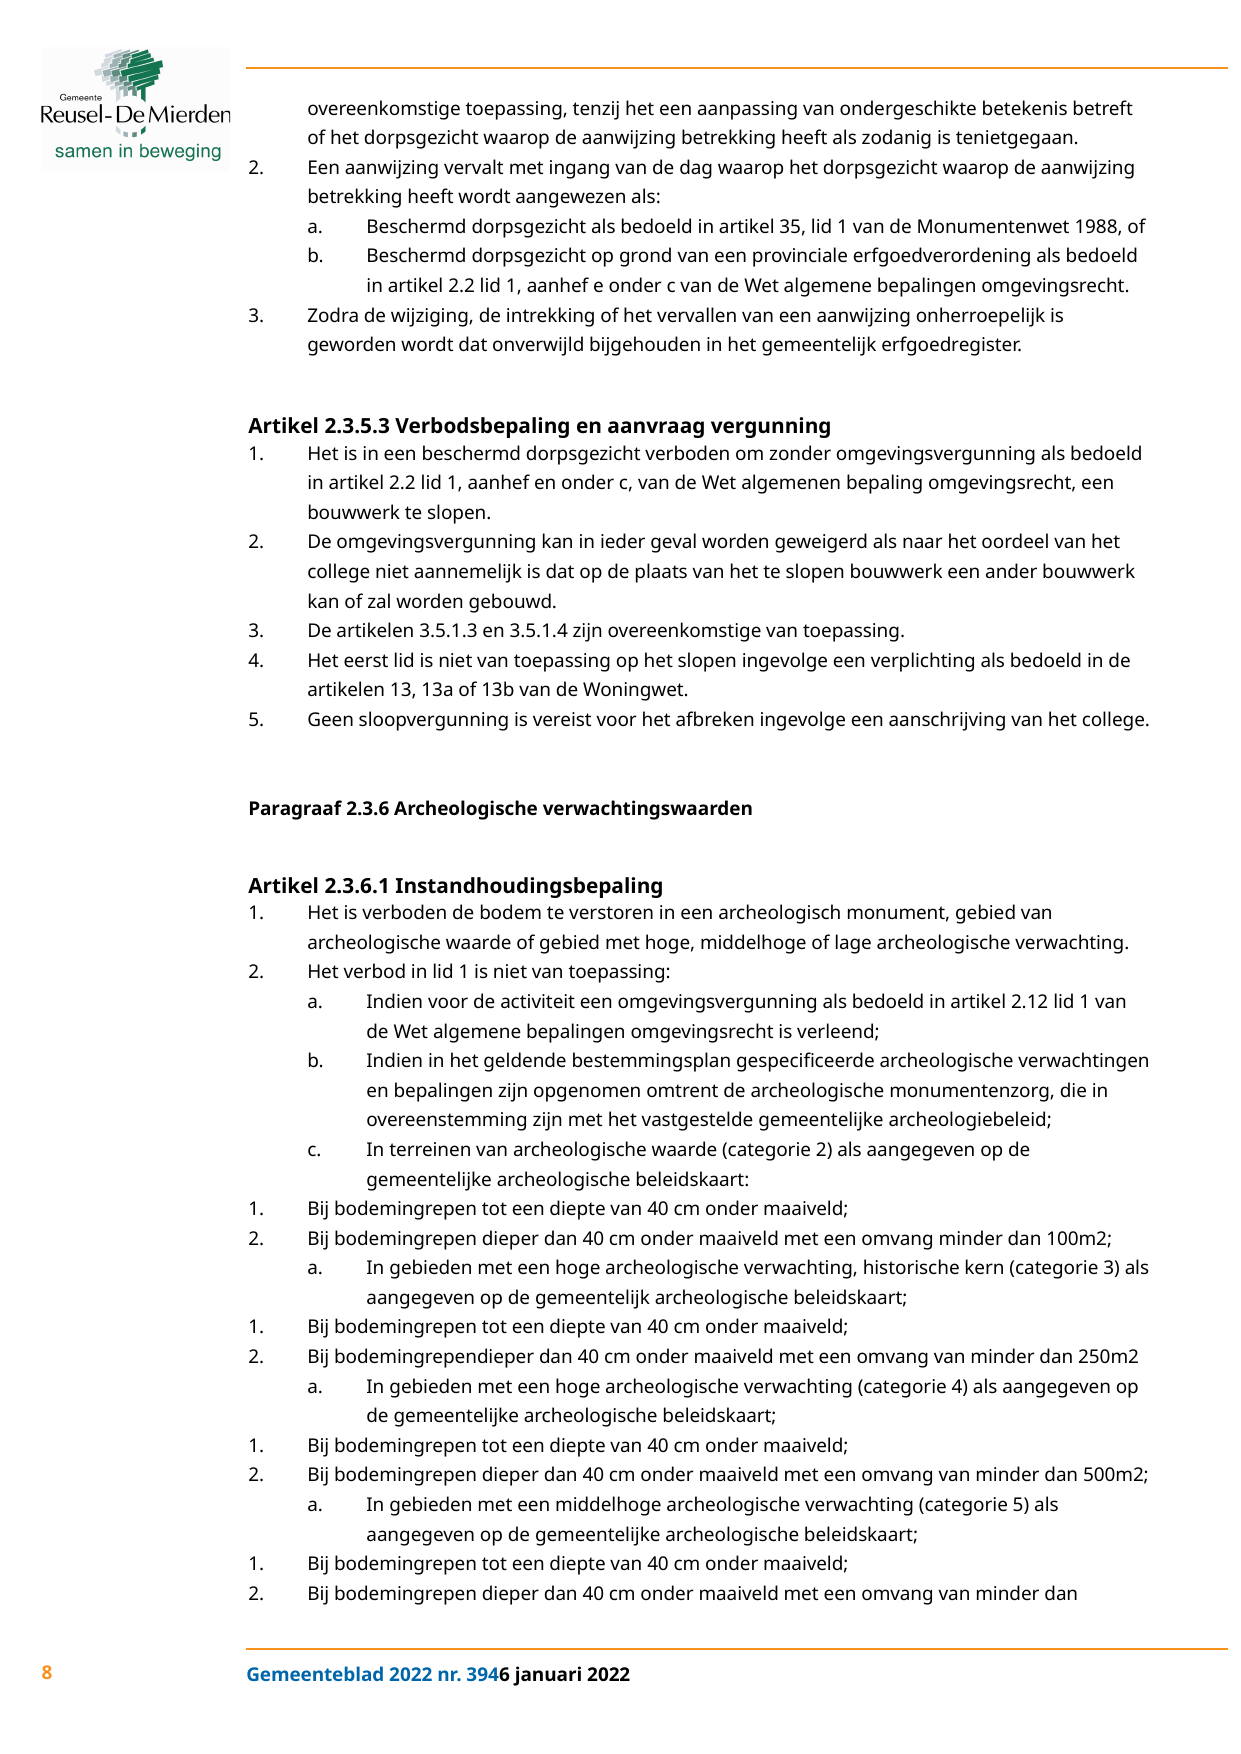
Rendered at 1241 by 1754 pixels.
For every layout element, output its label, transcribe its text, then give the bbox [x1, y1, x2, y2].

list Bij bodemingrependieper dan 40 cm onder maaiveld met een omvang van minder dan 250m2 [248, 1343, 1152, 1369]
list De omgevingsvergunning kan in ieder geval worden geweigerd als naar het oordeel van het college niet aannemelijk is dat op de plaats van het te slopen bouwwerk een ander bouwwerk kan of zal worden gebouwd. [248, 529, 1152, 613]
list Bij bodemingrepen dieper dan 40 cm onder maaiveld met een omvang van minder dan [248, 1580, 1152, 1606]
text Paragraaf 2.3.6 Archeologische verwachtingswaarden [248, 795, 1152, 821]
list Een aanwijzing vervalt met ingang van de dag waarop het dorpsgezicht waarop de aanwijzing betrekking heeft wordt aangewezen als: [248, 154, 1152, 209]
list Bij bodemingrepen tot een diepte van 40 cm onder maaiveld; [248, 1314, 1152, 1339]
list Beschermd dorpsgezicht op grond van een provinciale erfgoedverordening als bedoeld in artikel 2.2 lid 1, aanhef e onder c van de Wet algemene bepalingen omgevingsrecht. [307, 243, 1152, 298]
list In gebieden met een hoge archeologische verwachting, historische kern (categorie 3) als aangegeven op de gemeentelijk archeologische beleidskaart; [307, 1254, 1152, 1310]
list Bij bodemingrepen tot een diepte van 40 cm onder maaiveld; [248, 1195, 1152, 1221]
list In gebieden met een middelhoge archeologische verwachting (categorie 5) als aangegeven op de gemeentelijke archeologische beleidskaart; [307, 1491, 1152, 1546]
picture [41, 47, 231, 172]
list Bij bodemingrepen tot een diepte van 40 cm onder maaiveld; [248, 1550, 1152, 1576]
list Bij bodemingrepen dieper dan 40 cm onder maaiveld met een omvang minder dan 100m2; [248, 1225, 1152, 1251]
list Indien in het geldende bestemmingsplan gespecificeerde archeologische verwachtingen en bepalingen zijn opgenomen omtrent de archeologische monumentenzorg, die in overeenstemming zijn met het vastgestelde gemeentelijke archeologiebeleid; [307, 1047, 1152, 1132]
list Indien voor de activiteit een omgevingsvergunning als bedoeld in artikel 2.12 lid 1 van de Wet algemene bepalingen omgevingsrecht is verleend; [307, 988, 1152, 1043]
list In terreinen van archeologische waarde (categorie 2) als aangegeven op de gemeentelijke archeologische beleidskaart: [307, 1136, 1152, 1191]
list Het eerst lid is niet van toepassing op het slopen ingevolge een verplichting als bedoeld in de artikelen 13, 13a of 13b van de Woningwet. [248, 647, 1152, 702]
text Artikel 2.3.5.3 Verbodsbepaling en aanvraag vergunning [248, 411, 1152, 440]
list Het is verboden de bodem te verstoren in een archeologisch monument, gebied van archeologische waarde of gebied met hoge, middelhoge of lage archeologische verwachting. [248, 899, 1152, 955]
list Beschermd dorpsgezicht als bedoeld in artikel 35, lid 1 van de Monumentenwet 1988, of [307, 213, 1152, 239]
list Het verbod in lid 1 is niet van toepassing: [248, 959, 1152, 984]
list Bij bodemingrepen tot een diepte van 40 cm onder maaiveld; [248, 1432, 1152, 1458]
list In gebieden met een hoge archeologische verwachting (categorie 4) als aangegeven op de gemeentelijke archeologische beleidskaart; [307, 1373, 1152, 1428]
text Artikel 2.3.6.1 Instandhoudingsbepaling [248, 871, 1152, 899]
list overeenkomstige toepassing, tenzij het een aanpassing van ondergeschikte betekenis betreft of het dorpsgezicht waarop de aanwijzing betrekking heeft als zodanig is tenietgegaan. [248, 95, 1152, 150]
list Zodra de wijziging, de intrekking of het vervallen van een aanwijzing onherroepelijk is geworden wordt dat onverwijld bijgehouden in het gemeentelijk erfgoedregister. [248, 302, 1152, 357]
list Het is in een beschermd dorpsgezicht verboden om zonder omgevingsvergunning als bedoeld in artikel 2.2 lid 1, aanhef en onder c, van de Wet algemenen bepaling omgevingsrecht, een bouwwerk te slopen. [248, 440, 1152, 525]
list Bij bodemingrepen dieper dan 40 cm onder maaiveld met een omvang van minder dan 500m2; [248, 1462, 1152, 1487]
list Geen sloopvergunning is vereist voor het afbreken ingevolge een aanschrijving van het college. [248, 706, 1152, 732]
list De artikelen 3.5.1.3 en 3.5.1.4 zijn overeenkomstige van toepassing. [248, 617, 1152, 643]
